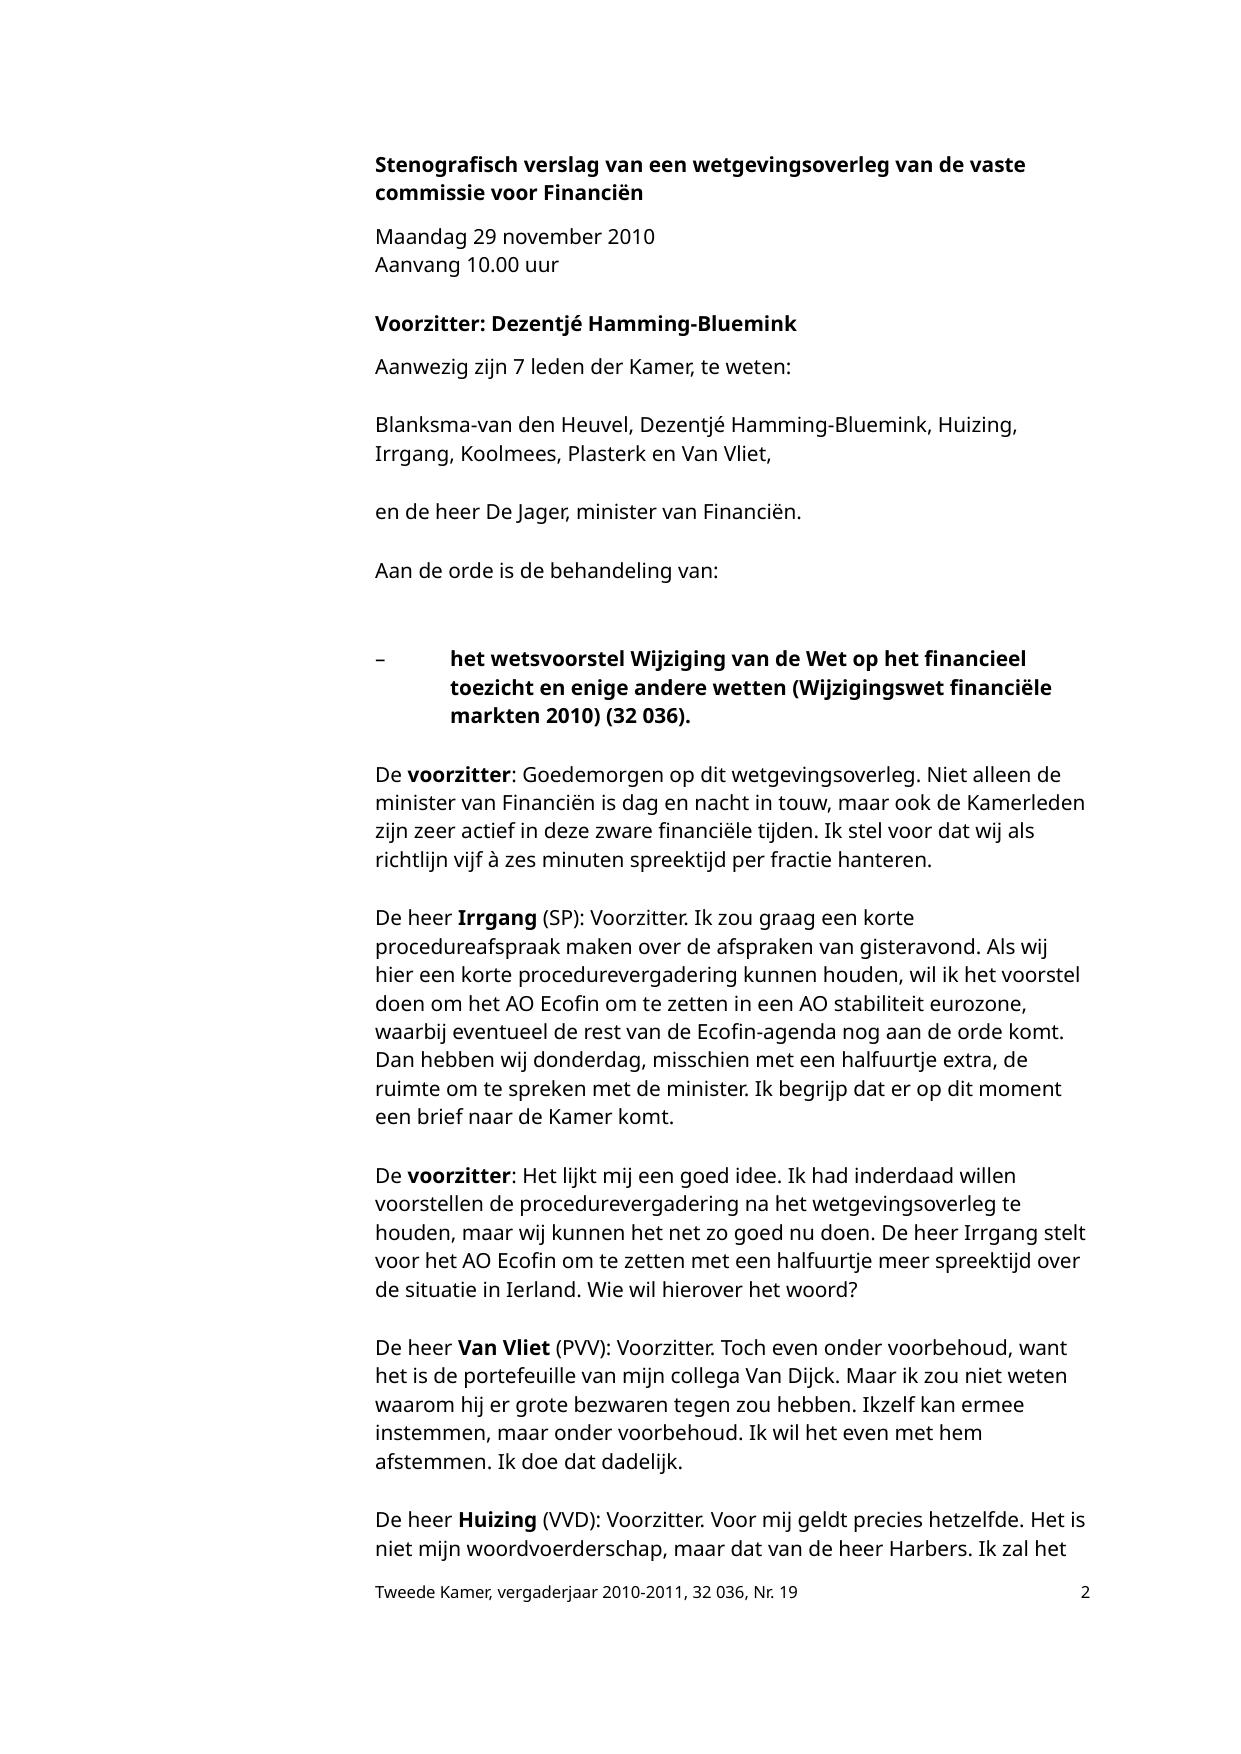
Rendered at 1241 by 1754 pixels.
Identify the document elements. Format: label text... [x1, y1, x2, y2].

text Blanksma-van den Heuvel, Dezentjé Hamming-Bluemink, Huizing, Irrgang, Koolmees, Plasterk en Van Vliet, [375, 411, 1090, 467]
text Stenografisch verslag van een wetgevingsoverleg van de vaste commissie voor Financiën [375, 150, 1090, 207]
text Aanvang 10.00 uur [375, 250, 1090, 279]
text De heer Van Vliet (PVV): Voorzitter. Toch even onder voorbehoud, want het is de portefeuille van mijn collega Van Dijck. Maar ik zou niet weten waarom hij er grote bezwaren tegen zou hebben. Ikzelf kan ermee instemmen, maar onder voorbehoud. Ik wil het even met hem afstemmen. Ik doe dat dadelijk. [375, 1333, 1090, 1475]
text Maandag 29 november 2010 [375, 222, 1090, 250]
text De voorzitter: Goedemorgen op dit wetgevingsoverleg. Niet alleen de minister van Financiën is dag en nacht in touw, maar ook de Kamerleden zijn zeer actief in deze zware financiële tijden. Ik stel voor dat wij als richtlijn vijf à zes minuten spreektijd per fractie hanteren. [375, 760, 1090, 873]
text De heer Irrgang (SP): Voorzitter. Ik zou graag een korte procedureafspraak maken over de afspraken van gisteravond. Als wij hier een korte procedurevergadering kunnen houden, wil ik het voorstel doen om het AO Ecofin om te zetten in een AO stabiliteit eurozone, waarbij eventueel de rest van de Ecofin-agenda nog aan de orde komt. Dan hebben wij donderdag, misschien met een halfuurtje extra, de ruimte om te spreken met de minister. Ik begrijp dat er op dit moment een brief naar de Kamer komt. [375, 903, 1090, 1131]
text Aanwezig zijn 7 leden der Kamer, te weten: [375, 352, 1090, 381]
text De heer Huizing (VVD): Voorzitter. Voor mij geldt precies hetzelfde. Het is niet mijn woordvoerderschap, maar dat van de heer Harbers. Ik zal het [375, 1505, 1090, 1562]
list het wetsvoorstel Wijziging van de Wet op het financieel toezicht en enige andere wetten (Wijzigingswet financiële markten 2010) (32 036). [375, 644, 1090, 730]
text Voorzitter: Dezentjé Hamming-Bluemink [375, 309, 1090, 337]
text Aan de orde is de behandeling van: [375, 556, 1090, 584]
text De voorzitter: Het lijkt mij een goed idee. Ik had inderdaad willen voorstellen de procedurevergadering na het wetgevingsoverleg te houden, maar wij kunnen het net zo goed nu doen. De heer Irrgang stelt voor het AO Ecofin om te zetten met een halfuurtje meer spreektijd over de situatie in Ierland. Wie wil hierover het woord? [375, 1161, 1090, 1303]
text en de heer De Jager, minister van Financiën. [375, 497, 1090, 526]
